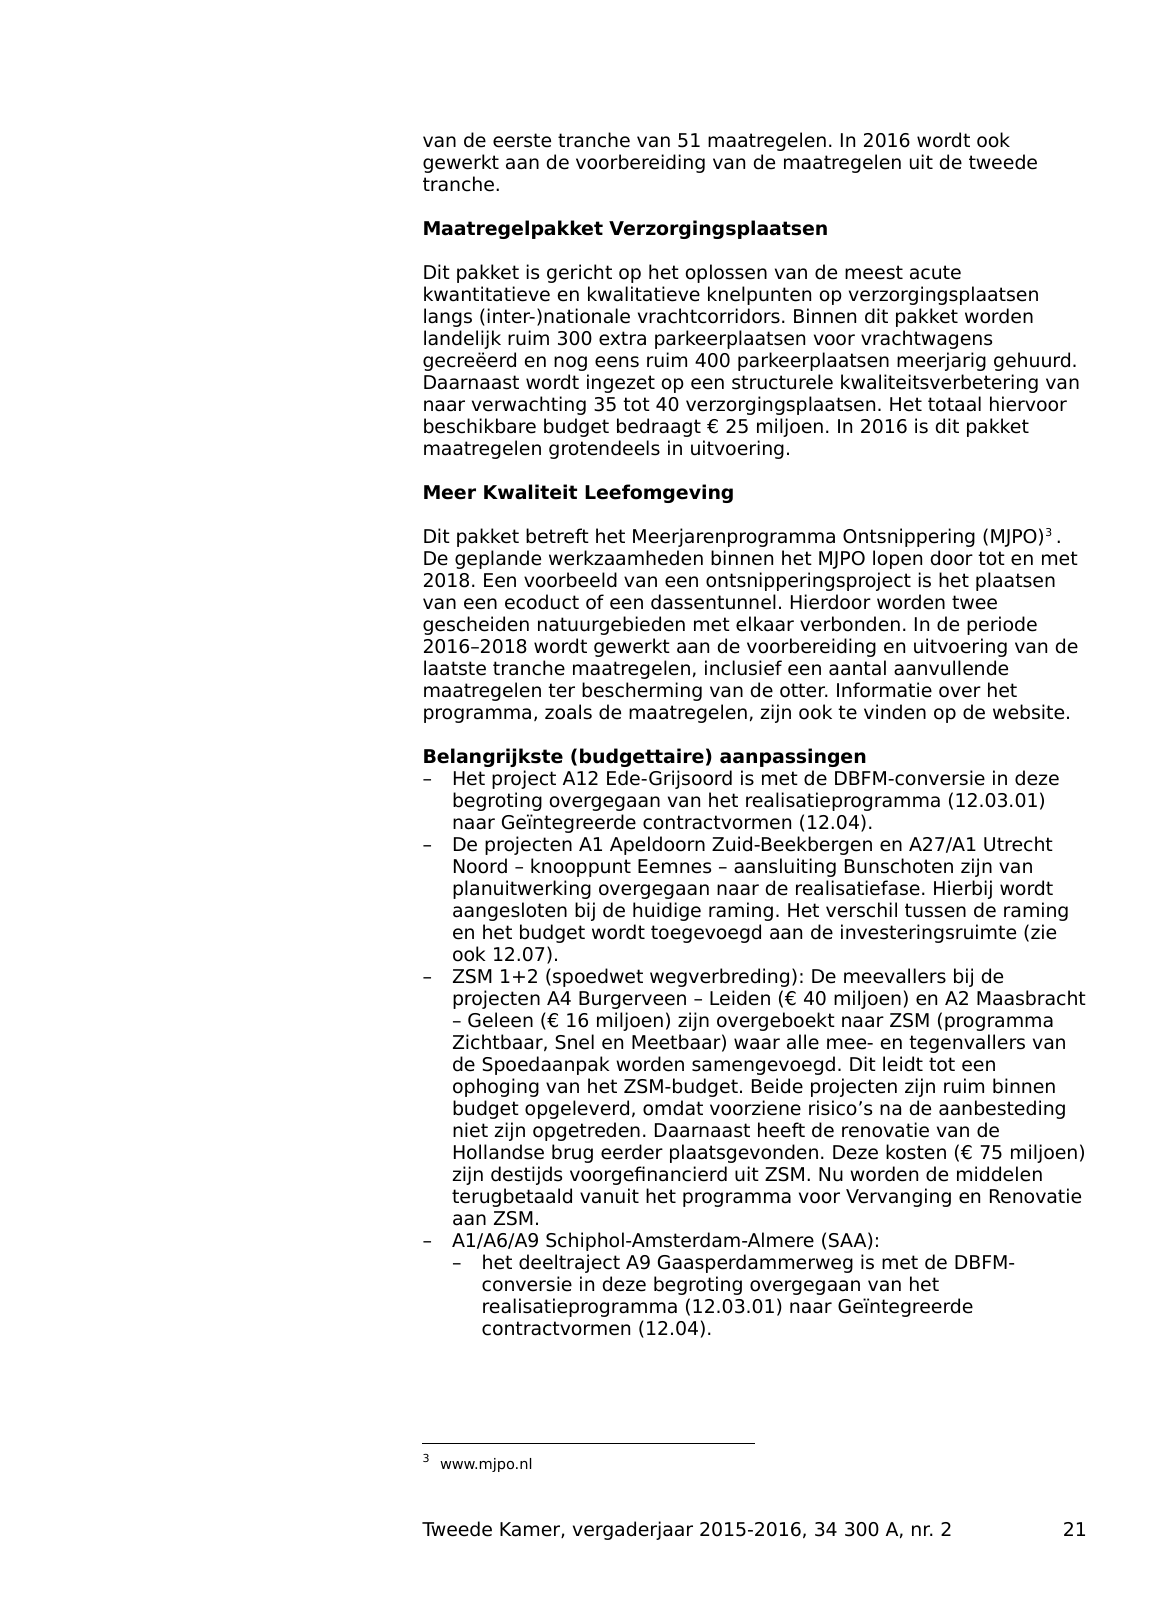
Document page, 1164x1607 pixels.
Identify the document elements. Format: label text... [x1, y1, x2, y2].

text van de eerste tranche van 51 maatregelen. In 2016 wordt ook gewerkt aan de voorbereiding van de maatregelen uit de tweede tranche. [422, 130, 1087, 196]
text – A1/A6/A9 Schiphol-Amsterdam-Almere (SAA): [422, 1230, 1087, 1252]
text – het deeltraject A9 Gaasperdammerweg is met de DBFM-conversie in deze begroting overgegaan van het realisatieprogramma (12.03.01) naar Geïntegreerde contractvormen (12.04). [452, 1252, 1087, 1340]
text Dit pakket betreft het Meerjarenprogramma Ontsnippering (MJPO). De geplande werkzaamheden binnen het MJPO lopen door tot en met 2018. Een voorbeeld van een ontsnipperingsproject is het plaatsen van een ecoduct of een dassentunnel. Hierdoor worden twee gescheiden natuurgebieden met elkaar verbonden. In de periode 2016–2018 wordt gewerkt aan de voorbereiding en uitvoering van de laatste tranche maatregelen, inclusief een aantal aanvullende maatregelen ter bescherming van de otter. Informatie over het programma, zoals de maatregelen, zijn ook te vinden op de website. [422, 526, 1087, 724]
text – De projecten A1 Apeldoorn Zuid-Beekbergen en A27/A1 Utrecht Noord – knooppunt Eemnes – aansluiting Bunschoten zijn van planuitwerking overgegaan naar de realisatiefase. Hierbij wordt aangesloten bij de huidige raming. Het verschil tussen de raming en het budget wordt toegevoegd aan de investeringsruimte (zie ook 12.07). [422, 834, 1087, 966]
subtitle Maatregelpakket Verzorgingsplaatsen [422, 218, 1087, 240]
text www.mjpo.nl [422, 1452, 1087, 1474]
text – ZSM 1+2 (spoedwet wegverbreding): De meevallers bij de projecten A4 Burgerveen – Leiden (€ 40 miljoen) en A2 Maasbracht – Geleen (€ 16 miljoen) zijn overgeboekt naar ZSM (programma Zichtbaar, Snel en Meetbaar) waar alle mee- en tegenvallers van de Spoedaanpak worden samengevoegd. Dit leidt tot een ophoging van het ZSM-budget. Beide projecten zijn ruim binnen budget opgeleverd, omdat voorziene risico’s na de aanbesteding niet zijn opgetreden. Daarnaast heeft de renovatie van de Hollandse brug eerder plaatsgevonden. Deze kosten (€ 75 miljoen) zijn destijds voorgefinancierd uit ZSM. Nu worden de middelen terugbetaald vanuit het programma voor Vervanging en Renovatie aan ZSM. [422, 966, 1087, 1230]
subtitle Belangrijkste (budgettaire) aanpassingen [422, 746, 1087, 768]
text Dit pakket is gericht op het oplossen van de meest acute kwantitatieve en kwalitatieve knelpunten op verzorgingsplaatsen langs (inter-)nationale vrachtcorridors. Binnen dit pakket worden landelijk ruim 300 extra parkeerplaatsen voor vrachtwagens gecreëerd en nog eens ruim 400 parkeerplaatsen meerjarig gehuurd. Daarnaast wordt ingezet op een structurele kwaliteitsverbetering van naar verwachting 35 tot 40 verzorgingsplaatsen. Het totaal hiervoor beschikbare budget bedraagt € 25 miljoen. In 2016 is dit pakket maatregelen grotendeels in uitvoering. [422, 262, 1087, 460]
text – Het project A12 Ede-Grijsoord is met de DBFM-conversie in deze begroting overgegaan van het realisatieprogramma (12.03.01) naar Geïntegreerde contractvormen (12.04). [422, 768, 1087, 834]
subtitle Meer Kwaliteit Leefomgeving [422, 482, 1087, 504]
